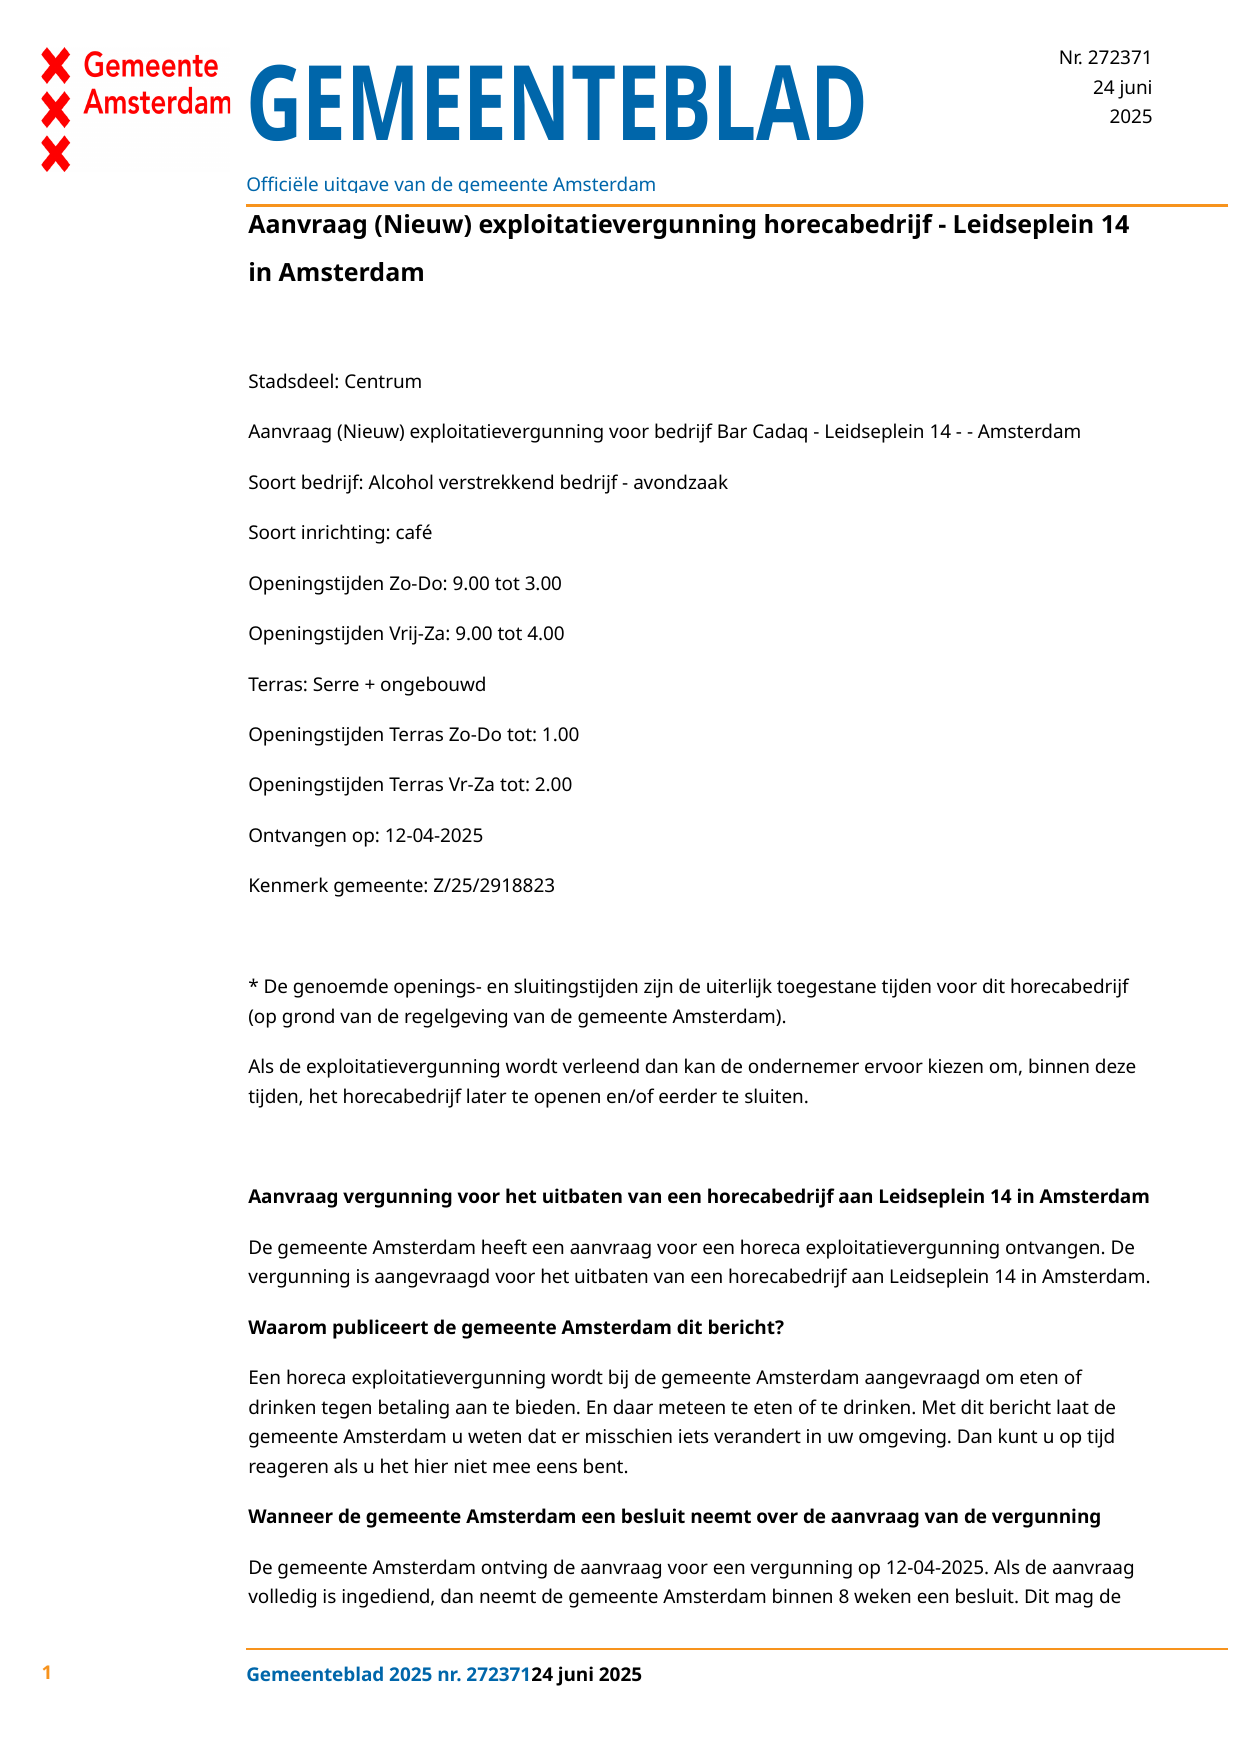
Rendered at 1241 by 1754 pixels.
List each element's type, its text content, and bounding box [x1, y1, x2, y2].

text Kenmerk gemeente: Z/25/2918823 [248, 872, 1152, 898]
text Openingstijden Terras Zo-Do tot: 1.00 [248, 721, 1152, 747]
picture [41, 47, 231, 172]
text Openingstijden Vrij-Za: 9.00 tot 4.00 [248, 620, 1152, 646]
text Aanvraag vergunning voor het uitbaten van een horecabedrijf aan Leidseplein 14 in Amsterdam [248, 1184, 1152, 1209]
text Openingstijden Zo-Do: 9.00 tot 3.00 [248, 570, 1152, 596]
text Stadsdeel: Centrum [248, 368, 1152, 394]
text Terras: Serre + ongebouwd [248, 671, 1152, 697]
text Soort inrichting: café [248, 519, 1152, 545]
text De gemeente Amsterdam ontving de aanvraag voor een vergunning op 12-04-2025. Als de aanvraag volledig is ingediend, dan neemt de gemeente Amsterdam binnen 8 weken een besluit. Dit mag de [248, 1554, 1152, 1609]
text De gemeente Amsterdam heeft een aanvraag voor een horeca exploitatievergunning ontvangen. De vergunning is aangevraagd voor het uitbaten van een horecabedrijf aan Leidseplein 14 in Amsterdam. [248, 1234, 1152, 1289]
text Waarom publiceert de gemeente Amsterdam dit bericht? [248, 1314, 1152, 1340]
text Soort bedrijf: Alcohol verstrekkend bedrijf - avondzaak [248, 469, 1152, 495]
text * De genoemde openings- en sluitingstijden zijn de uiterlijk toegestane tijden voor dit horecabedrijf (op grond van de regelgeving van de gemeente Amsterdam). [248, 973, 1152, 1029]
text Als de exploitatievergunning wordt verleend dan kan de ondernemer ervoor kiezen om, binnen deze tijden, het horecabedrijf later te openen en/of eerder te sluiten. [248, 1053, 1152, 1109]
text Een horeca exploitatievergunning wordt bij de gemeente Amsterdam aangevraagd om eten of drinken tegen betaling aan te bieden. En daar meteen te eten of te drinken. Met dit bericht laat de gemeente Amsterdam u weten dat er misschien iets verandert in uw omgeving. Dan kunt u op tijd reageren als u het hier niet mee eens bent. [248, 1364, 1152, 1479]
text Openingstijden Terras Vr-Za tot: 2.00 [248, 772, 1152, 797]
text Wanneer de gemeente Amsterdam een besluit neemt over de aanvraag van de vergunning [248, 1504, 1152, 1529]
text Ontvangen op: 12-04-2025 [248, 822, 1152, 848]
text Aanvraag (Nieuw) exploitatievergunning horecabedrijf - Leidseplein 14 in Amsterdam [248, 207, 1152, 288]
text Aanvraag (Nieuw) exploitatievergunning voor bedrijf Bar Cadaq - Leidseplein 14 - - Amsterdam [248, 419, 1152, 444]
